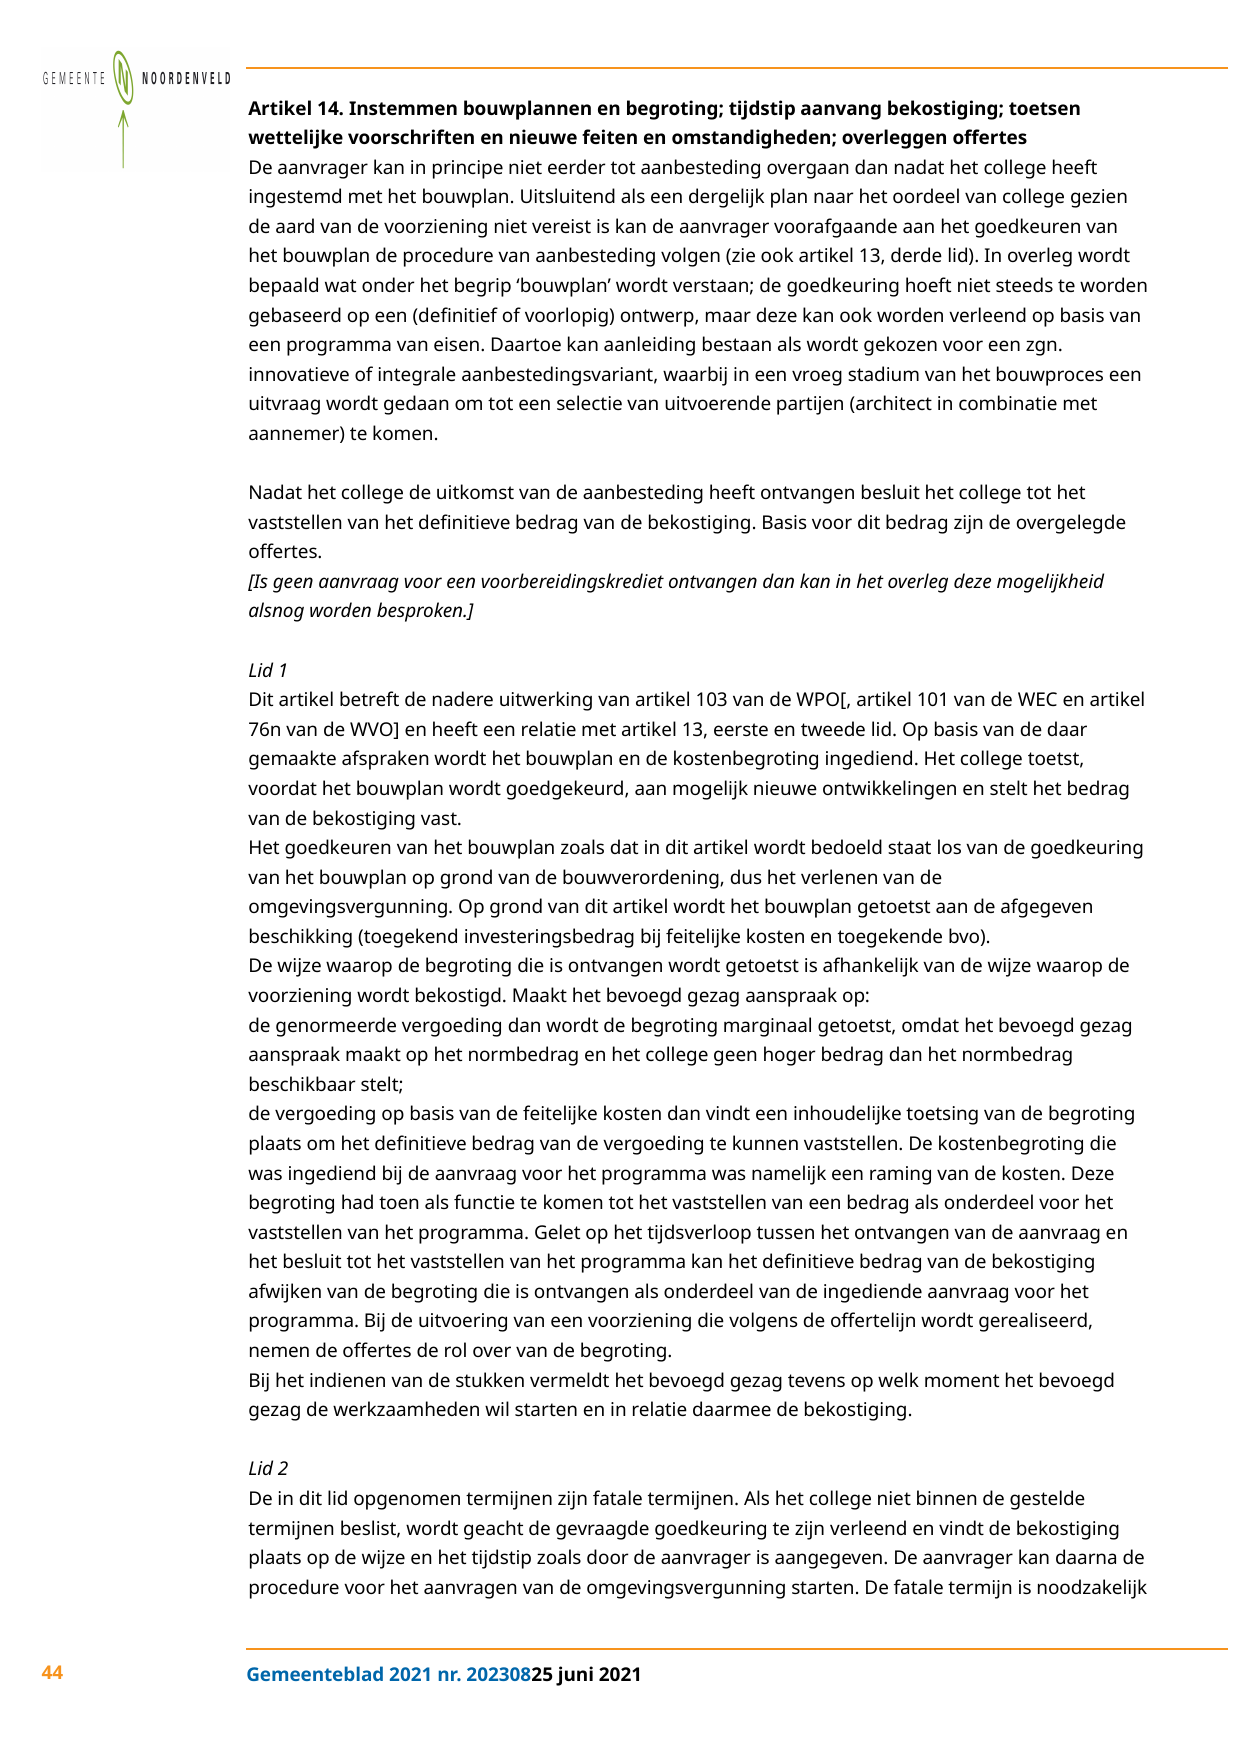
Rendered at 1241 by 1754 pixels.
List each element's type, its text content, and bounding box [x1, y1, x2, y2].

picture [41, 47, 231, 172]
text Bij het indienen van de stukken vermeldt het bevoegd gezag tevens op welk moment het bevoegd gezag de werkzaamheden wil starten en in relatie daarmee de bekostiging. [248, 1367, 1152, 1422]
text De wijze waarop de begroting die is ontvangen wordt getoetst is afhankelijk van de wijze waarop de voorziening wordt bekostigd. Maakt het bevoegd gezag aanspraak op: [248, 953, 1152, 1008]
text Nadat het college de uitkomst van de aanbesteding heeft ontvangen besluit het college tot het vaststellen van het definitieve bedrag van de bekostiging. Basis voor dit bedrag zijn de overgelegde offertes. [248, 479, 1152, 564]
text De in dit lid opgenomen termijnen zijn fatale termijnen. Als het college niet binnen de gestelde termijnen beslist, wordt geacht de gevraagde goedkeuring te zijn verleend en vindt de bekostiging plaats op de wijze en het tijdstip zoals door de aanvrager is aangegeven. De aanvrager kan daarna de procedure voor het aanvragen van de omgevingsvergunning starten. De fatale termijn is noodzakelijk [248, 1485, 1152, 1600]
text de genormeerde vergoeding dan wordt de begroting marginaal getoetst, omdat het bevoegd gezag aanspraak maakt op het normbedrag en het college geen hoger bedrag dan het normbedrag beschikbaar stelt; [248, 1012, 1152, 1097]
text [Is geen aanvraag voor een voorbereidingskrediet ontvangen dan kan in het overleg deze mogelijkheid alsnog worden besproken.] [248, 568, 1152, 623]
text de vergoeding op basis van de feitelijke kosten dan vindt een inhoudelijke toetsing van de begroting plaats om het definitieve bedrag van de vergoeding te kunnen vaststellen. De kostenbegroting die was ingediend bij de aanvraag voor het programma was namelijk een raming van de kosten. Deze begroting had toen als functie te komen tot het vaststellen van een bedrag als onderdeel voor het vaststellen van het programma. Gelet op het tijdsverloop tussen het ontvangen van de aanvraag en het besluit tot het vaststellen van het programma kan het definitieve bedrag van de bekostiging afwijken van de begroting die is ontvangen als onderdeel van de ingediende aanvraag voor het programma. Bij de uitvoering van een voorziening die volgens de offertelijn wordt gerealiseerd, nemen de offertes de rol over van de begroting. [248, 1101, 1152, 1363]
text Dit artikel betreft de nadere uitwerking van artikel 103 van de WPO[, artikel 101 van de WEC en artikel 76n van de WVO] en heeft een relatie met artikel 13, eerste en tweede lid. Op basis van de daar gemaakte afspraken wordt het bouwplan en de kostenbegroting ingediend. Het college toetst, voordat het bouwplan wordt goedgekeurd, aan mogelijk nieuwe ontwikkelingen en stelt het bedrag van de bekostiging vast. [248, 686, 1152, 831]
text De aanvrager kan in principe niet eerder tot aanbesteding overgaan dan nadat het college heeft ingestemd met het bouwplan. Uitsluitend als een dergelijk plan naar het oordeel van college gezien de aard van de voorziening niet vereist is kan de aanvrager voorafgaande aan het goedkeuren van het bouwplan de procedure van aanbesteding volgen (zie ook artikel 13, derde lid). In overleg wordt bepaald wat onder het begrip ‘bouwplan’ wordt verstaan; de goedkeuring hoeft niet steeds te worden gebaseerd op een (definitief of voorlopig) ontwerp, maar deze kan ook worden verleend op basis van een programma van eisen. Daartoe kan aanleiding bestaan als wordt gekozen voor een zgn. innovatieve of integrale aanbestedingsvariant, waarbij in een vroeg stadium van het bouwproces een uitvraag wordt gedaan om tot een selectie van uitvoerende partijen (architect in combinatie met aannemer) te komen. [248, 154, 1152, 446]
text Artikel 14. Instemmen bouwplannen en begroting; tijdstip aanvang bekostiging; toetsen wettelijke voorschriften en nieuwe feiten en omstandigheden; overleggen offertes [248, 95, 1152, 150]
text Het goedkeuren van het bouwplan zoals dat in dit artikel wordt bedoeld staat los van de goedkeuring van het bouwplan op grond van de bouwverordening, dus het verlenen van de omgevingsvergunning. Op grond van dit artikel wordt het bouwplan getoetst aan de afgegeven beschikking (toegekend investeringsbedrag bij feitelijke kosten en toegekende bvo). [248, 834, 1152, 949]
text Lid 2 [248, 1456, 1152, 1481]
text Lid 1 [248, 657, 1152, 683]
